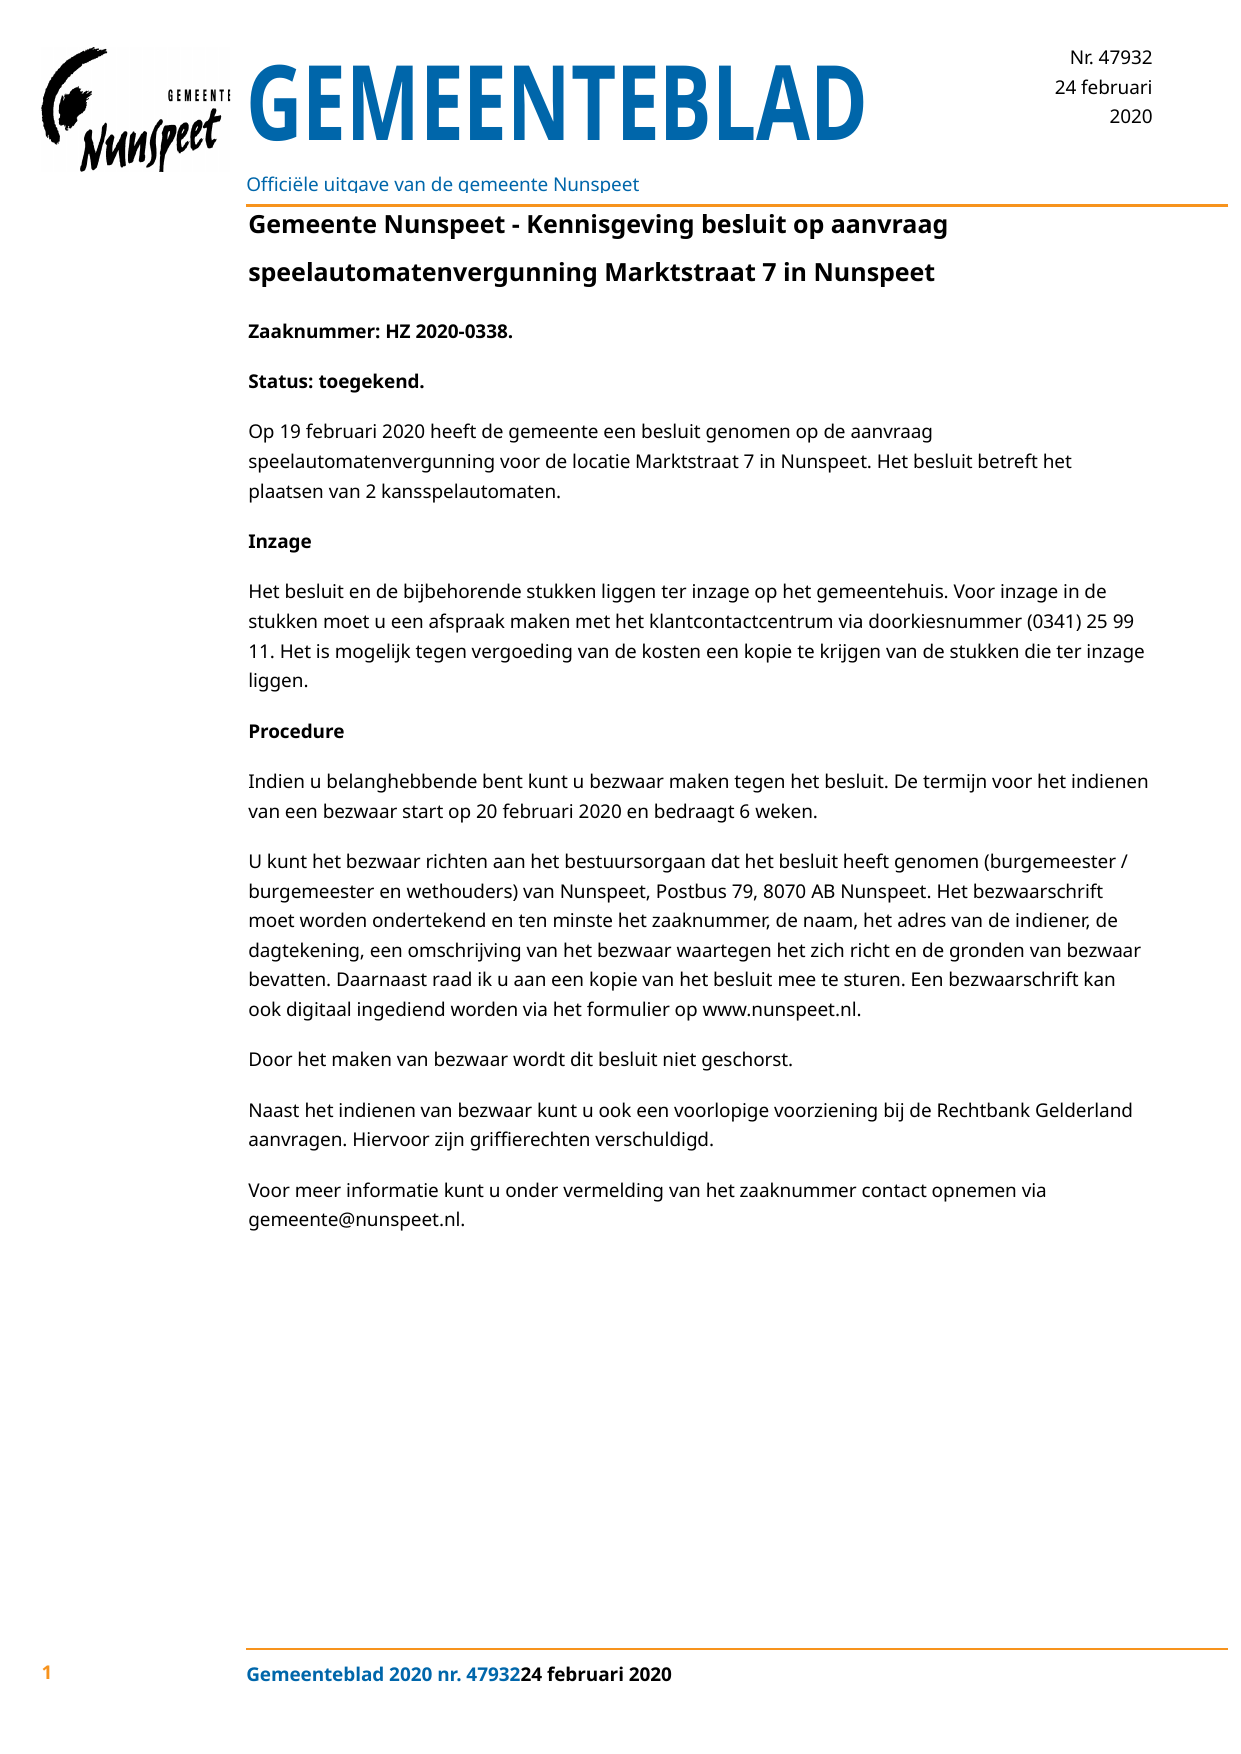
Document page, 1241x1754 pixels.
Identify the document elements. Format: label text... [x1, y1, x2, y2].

text Inzage [248, 528, 1152, 554]
text Gemeente Nunspeet - Kennisgeving besluit op aanvraag speelautomatenvergunning Marktstraat 7 in Nunspeet [248, 207, 1152, 288]
text Het besluit en de bijbehorende stukken liggen ter inzage op het gemeentehuis. Voor inzage in de stukken moet u een afspraak maken met het klantcontactcentrum via doorkiesnummer (0341) 25 99 11. Het is mogelijk tegen vergoeding van de kosten een kopie te krijgen van de stukken die ter inzage liggen. [248, 579, 1152, 693]
text Procedure [248, 718, 1152, 744]
text Naast het indienen van bezwaar kunt u ook een voorlopige voorziening bij de Rechtbank Gelderland aanvragen. Hiervoor zijn griffierechten verschuldigd. [248, 1097, 1152, 1152]
text Op 19 februari 2020 heeft de gemeente een besluit genomen op de aanvraag speelautomatenvergunning voor de locatie Marktstraat 7 in Nunspeet. Het besluit betreft het plaatsen van 2 kansspelautomaten. [248, 419, 1152, 504]
text U kunt het bezwaar richten aan het bestuursorgaan dat het besluit heeft genomen (burgemeester / burgemeester en wethouders) van Nunspeet, Postbus 79, 8070 AB Nunspeet. Het bezwaarschrift moet worden ondertekend en ten minste het zaaknummer, de naam, het adres van de indiener, de dagtekening, een omschrijving van het bezwaar waartegen het zich richt en de gronden van bezwaar bevatten. Daarnaast raad ik u aan een kopie van het besluit mee te sturen. Een bezwaarschrift kan ook digitaal ingediend worden via het formulier op www.nunspeet.nl. [248, 848, 1152, 1022]
text Zaaknummer: HZ 2020-0338. [248, 318, 1152, 344]
text Door het maken van bezwaar wordt dit besluit niet geschorst. [248, 1047, 1152, 1072]
picture [41, 47, 231, 172]
text Indien u belanghebbende bent kunt u bezwaar maken tegen het besluit. De termijn voor het indienen van een bezwaar start op 20 februari 2020 en bedraagt 6 weken. [248, 768, 1152, 824]
text Status: toegekend. [248, 368, 1152, 394]
text Voor meer informatie kunt u onder vermelding van het zaaknummer contact opnemen via gemeente@nunspeet.nl. [248, 1177, 1152, 1232]
